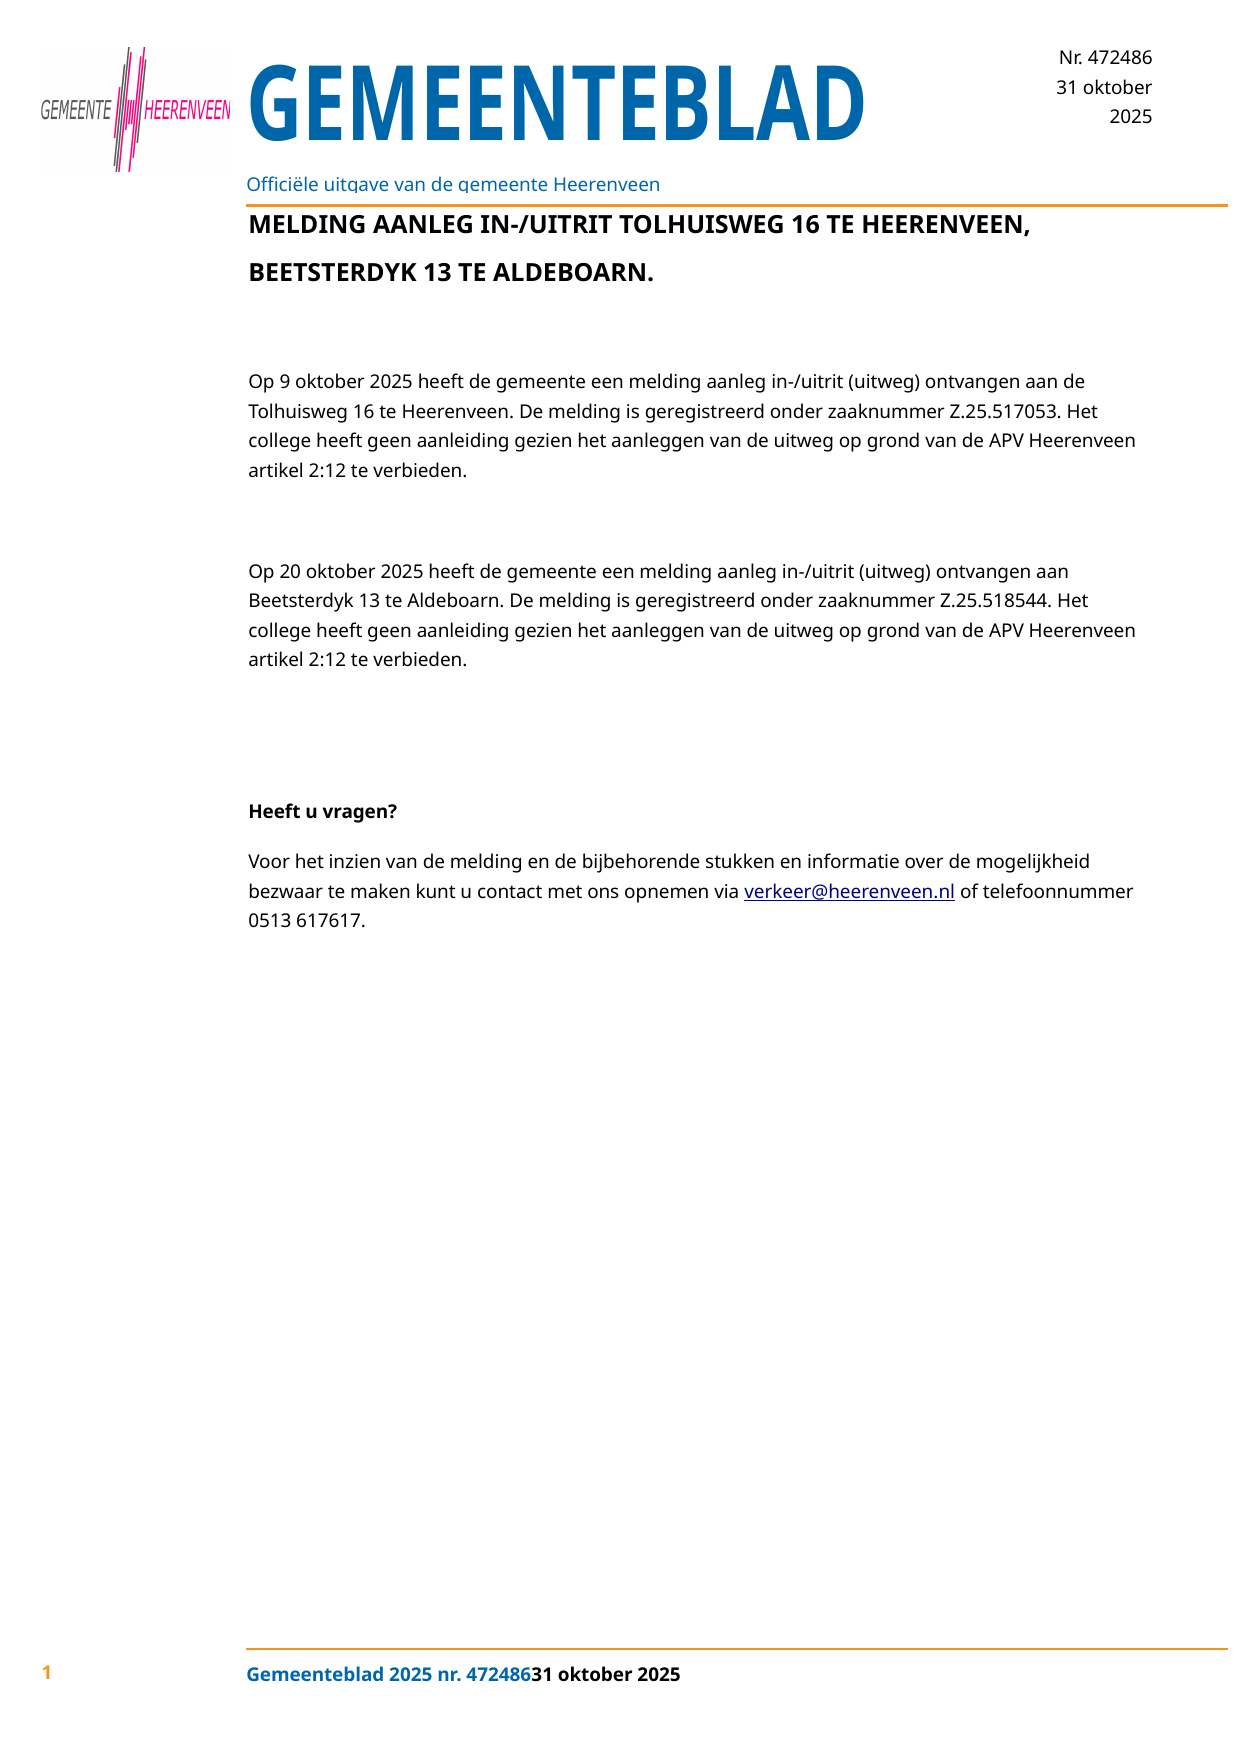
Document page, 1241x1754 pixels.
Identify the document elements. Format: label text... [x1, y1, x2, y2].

text Op 9 oktober 2025 heeft de gemeente een melding aanleg in-/uitrit (uitweg) ontvangen aan de Tolhuisweg 16 te Heerenveen. De melding is geregistreerd onder zaaknummer Z.25.517053. Het college heeft geen aanleiding gezien het aanleggen van de uitweg op grond van de APV Heerenveen artikel 2:12 te verbieden. [248, 368, 1152, 483]
text Op 20 oktober 2025 heeft de gemeente een melding aanleg in-/uitrit (uitweg) ontvangen aan Beetsterdyk 13 te Aldeboarn. De melding is geregistreerd onder zaaknummer Z.25.518544. Het college heeft geen aanleiding gezien het aanleggen van de uitweg op grond van de APV Heerenveen artikel 2:12 te verbieden. [248, 558, 1152, 672]
text Voor het inzien van de melding en de bijbehorende stukken en informatie over de mogelijkheid bezwaar te maken kunt u contact met ons opnemen via verkeer@heerenveen.nl of telefoonnummer 0513 617617. [248, 848, 1152, 933]
picture [41, 47, 231, 172]
text MELDING AANLEG IN-/UITRIT TOLHUISWEG 16 TE HEERENVEEN, BEETSTERDYK 13 TE ALDEBOARN. [248, 207, 1152, 288]
text Heeft u vragen? [248, 798, 1152, 824]
